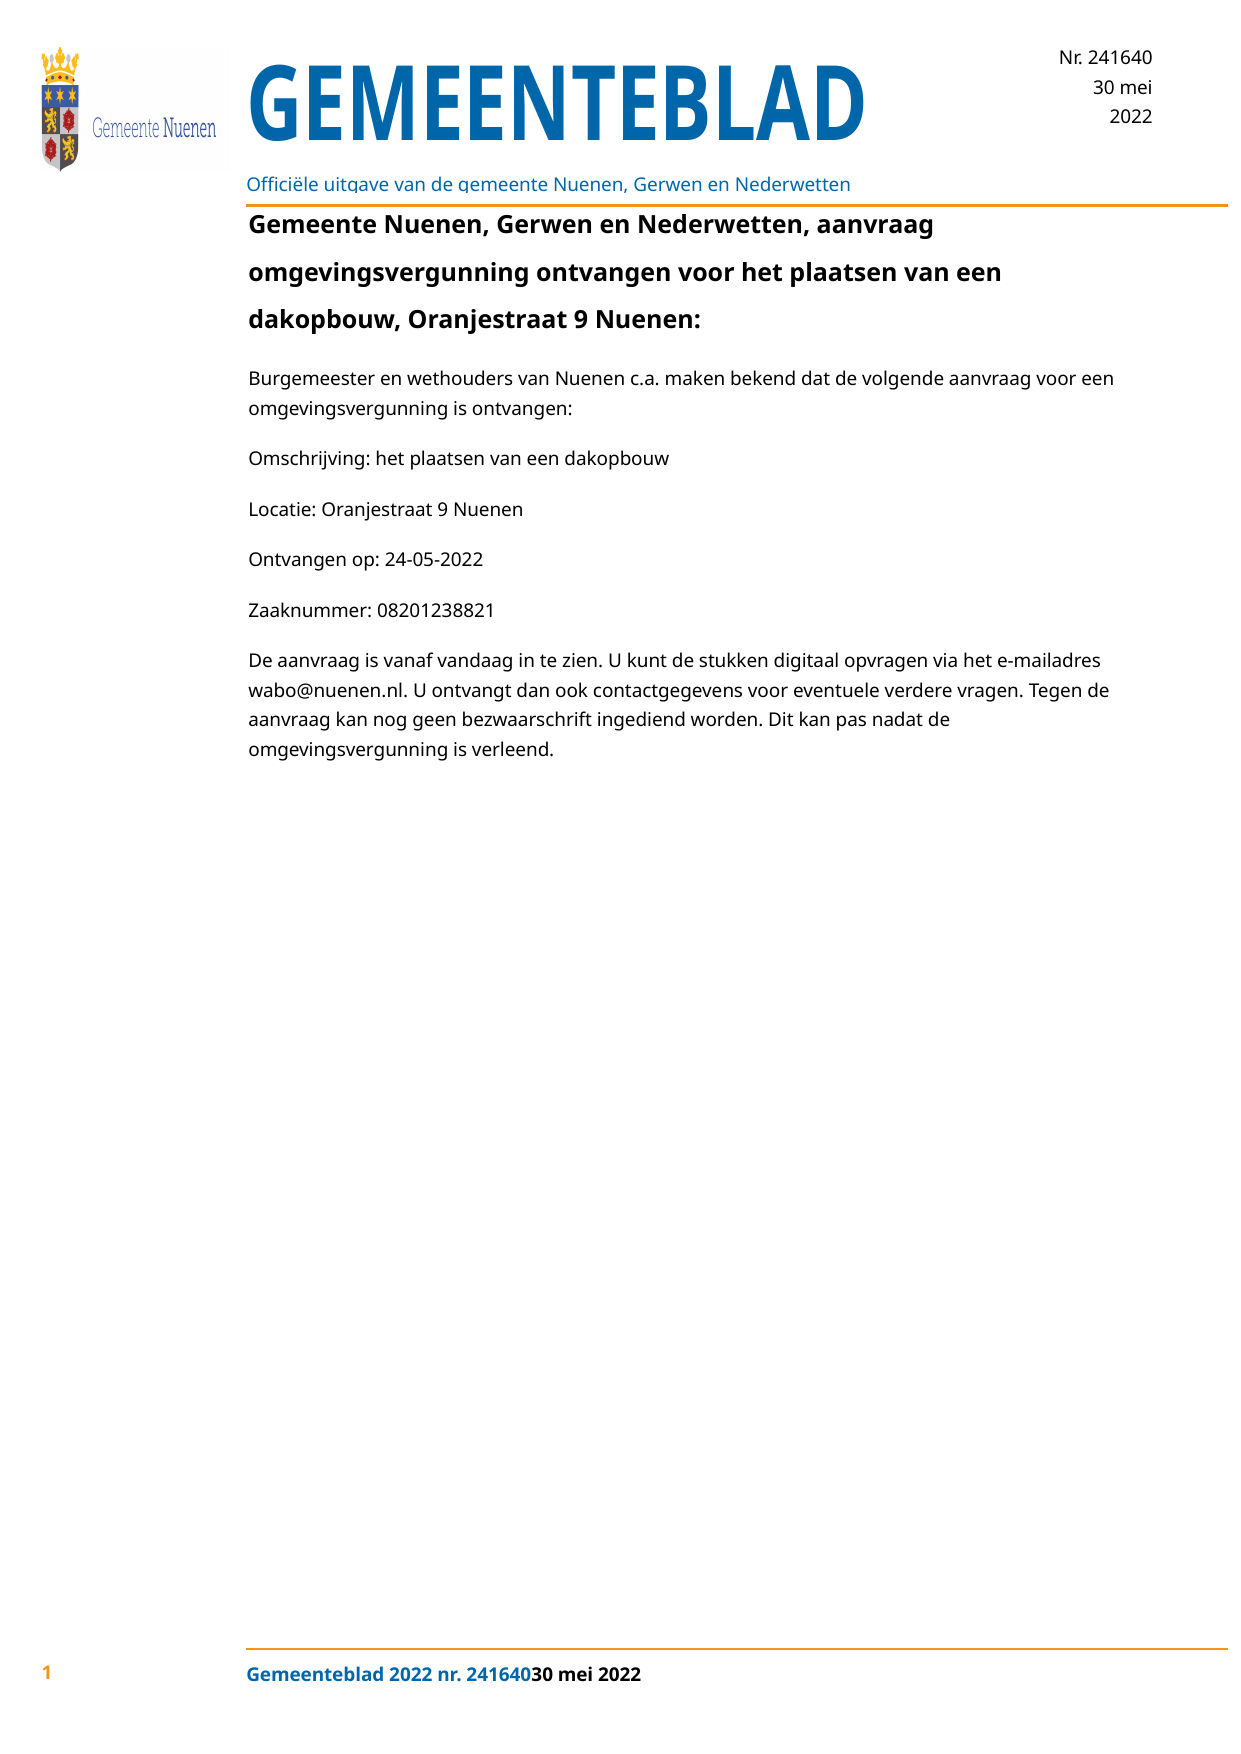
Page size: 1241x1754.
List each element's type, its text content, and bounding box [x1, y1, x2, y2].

text Locatie: Oranjestraat 9 Nuenen [248, 496, 1152, 522]
picture [41, 47, 231, 172]
text Gemeente Nuenen, Gerwen en Nederwetten, aanvraag omgevingsvergunning ontvangen voor het plaatsen van een dakopbouw, Oranjestraat 9 Nuenen: [248, 207, 1152, 336]
text Omschrijving: het plaatsen van een dakopbouw [248, 446, 1152, 471]
text De aanvraag is vanaf vandaag in te zien. U kunt de stukken digitaal opvragen via het e-mailadres wabo@nuenen.nl. U ontvangt dan ook contactgegevens voor eventuele verdere vragen. Tegen de aanvraag kan nog geen bezwaarschrift ingediend worden. Dit kan pas nadat de omgevingsvergunning is verleend. [248, 647, 1152, 762]
text Burgemeester en wethouders van Nuenen c.a. maken bekend dat de volgende aanvraag voor een omgevingsvergunning is ontvangen: [248, 366, 1152, 421]
text Zaaknummer: 08201238821 [248, 597, 1152, 622]
text Ontvangen op: 24-05-2022 [248, 546, 1152, 572]
